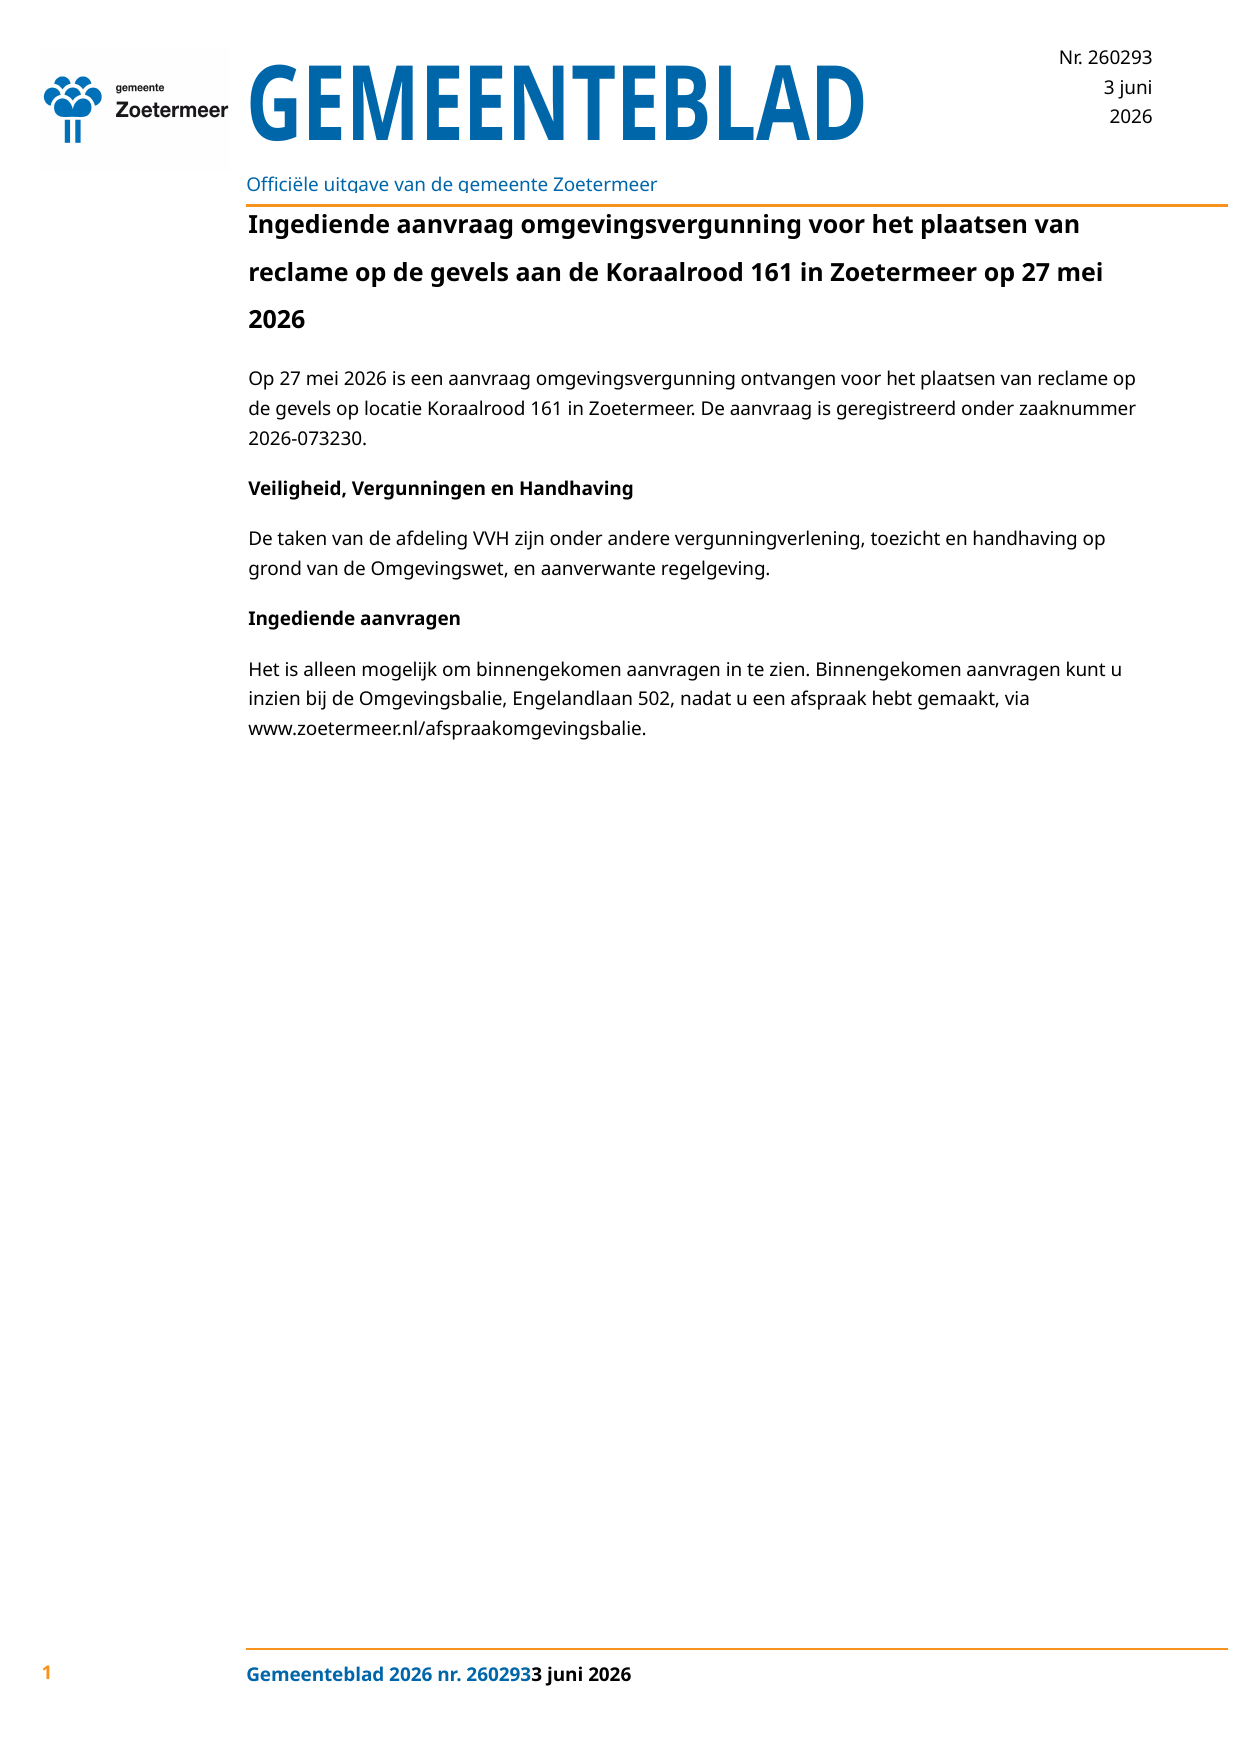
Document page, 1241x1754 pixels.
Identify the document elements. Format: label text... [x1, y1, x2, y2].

text Het is alleen mogelijk om binnengekomen aanvragen in te zien. Binnengekomen aanvragen kunt u inzien bij de Omgevingsbalie, Engelandlaan 502, nadat u een afspraak hebt gemaakt, via www.zoetermeer.nl/afspraakomgevingsbalie. [248, 656, 1152, 741]
picture [41, 47, 231, 172]
text Ingediende aanvragen [248, 606, 1152, 631]
text Ingediende aanvraag omgevingsvergunning voor het plaatsen van reclame op de gevels aan de Koraalrood 161 in Zoetermeer op 27 mei 2026 [248, 207, 1152, 336]
text Op 27 mei 2026 is een aanvraag omgevingsvergunning ontvangen voor het plaatsen van reclame op de gevels op locatie Koraalrood 161 in Zoetermeer. De aanvraag is geregistreerd onder zaaknummer 2026-073230. [248, 366, 1152, 450]
text De taken van de afdeling VVH zijn onder andere vergunningverlening, toezicht en handhaving op grond van de Omgevingswet, en aanverwante regelgeving. [248, 526, 1152, 581]
text Veiligheid, Vergunningen en Handhaving [248, 475, 1152, 501]
